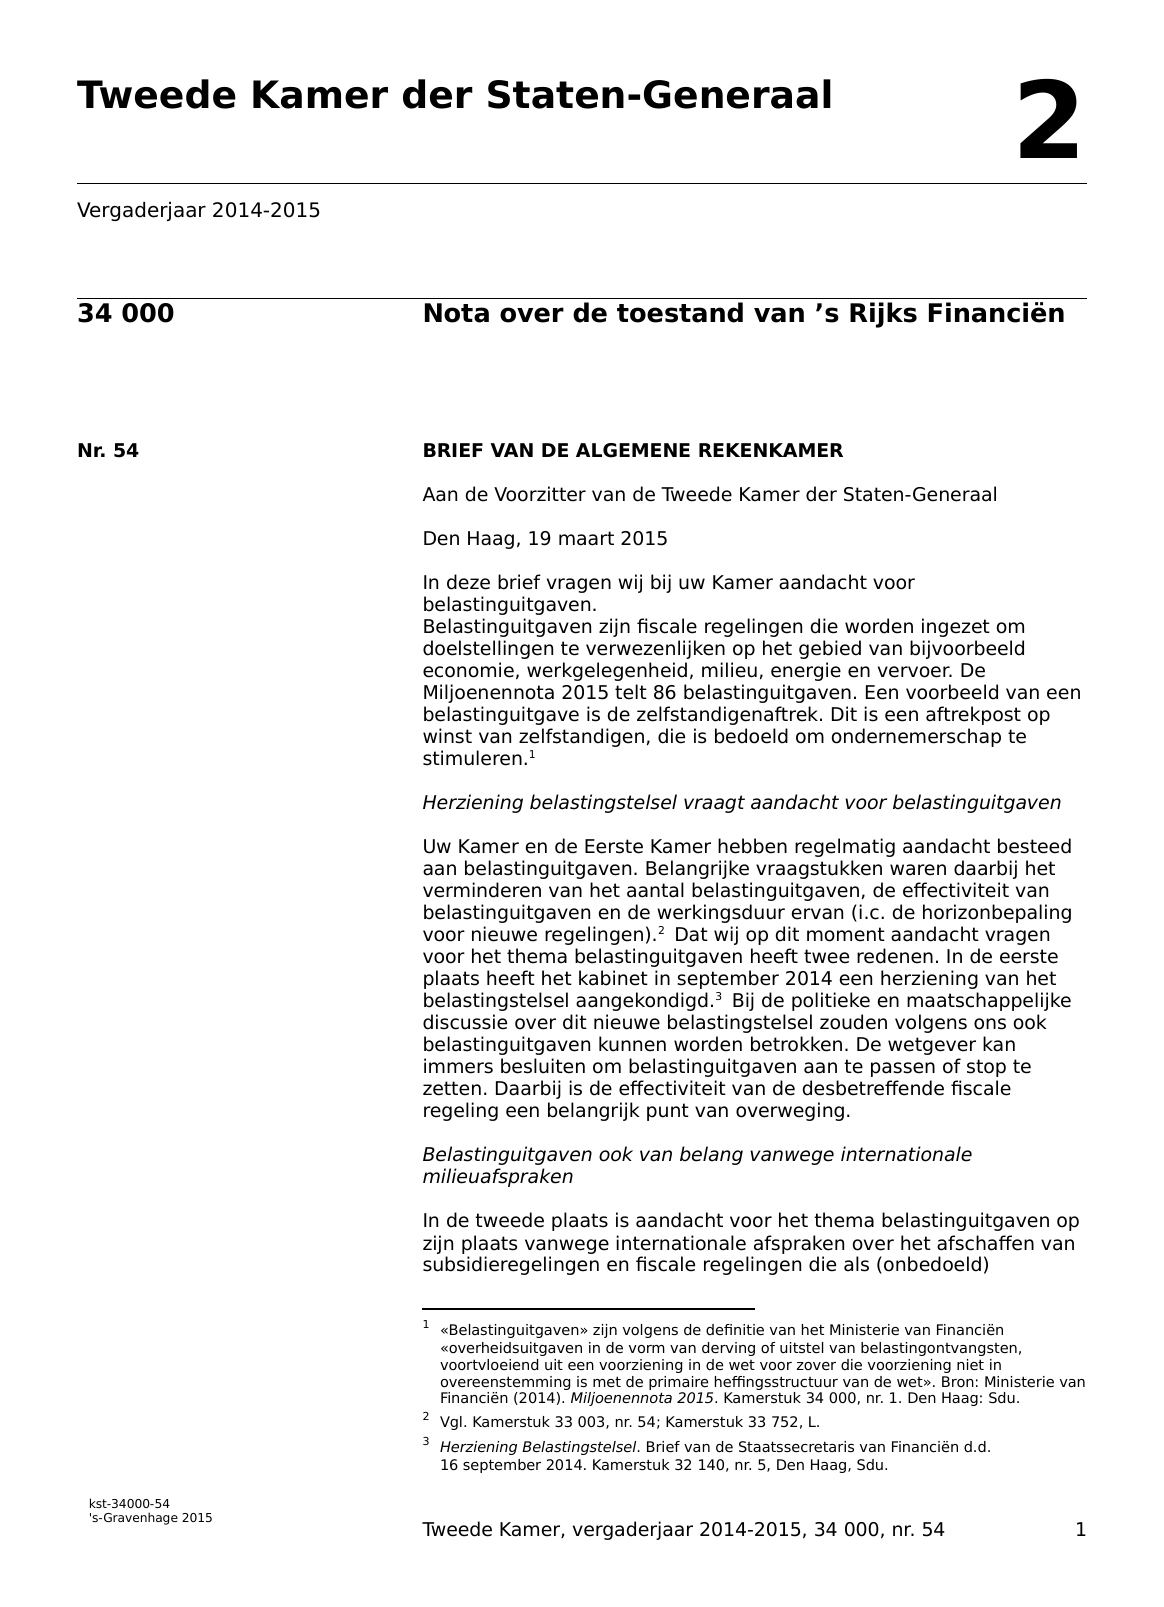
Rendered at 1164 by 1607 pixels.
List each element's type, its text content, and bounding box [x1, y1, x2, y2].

text In deze brief vragen wij bij uw Kamer aandacht voor belastinguitgaven. [422, 572, 1087, 616]
text Den Haag, 19 maart 2015 [422, 528, 1087, 550]
subtitle Nr. 54 BRIEF VAN DE ALGEMENE REKENKAMER [77, 440, 1087, 462]
text kst-34000-54 [88, 1497, 323, 1511]
table_header Tweede Kamer der Staten-Generaal [77, 59, 886, 183]
subtitle 34 000 Nota over de toestand van ’s Rijks Financiën [77, 299, 1087, 329]
text Uw Kamer en de Eerste Kamer hebben regelmatig aandacht besteed aan belastinguitgaven. Belangrijke vraagstukken waren daarbij het verminderen van het aantal belastinguitgaven, de effectiviteit van belastinguitgaven en de werkingsduur ervan (i.c. de horizonbepaling voor nieuwe regelingen). Dat wij op dit moment aandacht vragen voor het thema belastinguitgaven heeft twee redenen. In de eerste plaats heeft het kabinet in september 2014 een herziening van het belastingstelsel aangekondigd. Bij de politieke en maatschappelijke discussie over dit nieuwe belastingstelsel zouden volgens ons ook belastinguitgaven kunnen worden betrokken. De wetgever kan immers besluiten om belastinguitgaven aan te passen of stop te zetten. Daarbij is de effectiviteit van de desbetreffende fiscale regeling een belangrijk punt van overweging. [422, 836, 1087, 1122]
table_cell Vergaderjaar 2014-2015 [77, 184, 1087, 298]
text 's-Gravenhage 2015 [88, 1511, 323, 1525]
table_header 2 [886, 59, 1087, 183]
subtitle Herziening belastingstelsel vraagt aandacht voor belastinguitgaven [422, 792, 1087, 814]
text Aan de Voorzitter van de Tweede Kamer der Staten-Generaal [422, 484, 1087, 506]
text Vgl. Kamerstuk 33 003, nr. 54; Kamerstuk 33 752, L. [422, 1410, 1087, 1432]
text «Belastinguitgaven» zijn volgens de definitie van het Ministerie van Financiën «overheidsuitgaven in de vorm van derving of uitstel van belastingontvangsten, voortvloeiend uit een voorziening in de wet voor zover die voorziening niet in overeenstemming is met de primaire heffingsstructuur van de wet». Bron: Ministerie van Financiën (2014). Miljoenennota 2015. Kamerstuk 34 000, nr. 1. Den Haag: Sdu. [422, 1318, 1087, 1407]
subtitle Belastinguitgaven ook van belang vanwege internationale milieuafspraken [422, 1144, 1087, 1188]
text Herziening Belastingstelsel. Brief van de Staatssecretaris van Financiën d.d. 16 september 2014. Kamerstuk 32 140, nr. 5, Den Haag, Sdu. [422, 1435, 1087, 1474]
text In de tweede plaats is aandacht voor het thema belastinguitgaven op zijn plaats vanwege internationale afspraken over het afschaffen van subsidieregelingen en fiscale regelingen die als (onbedoeld) [422, 1210, 1087, 1276]
text Belastinguitgaven zijn fiscale regelingen die worden ingezet om doelstellingen te verwezenlijken op het gebied van bijvoorbeeld economie, werkgelegenheid, milieu, energie en vervoer. De Miljoenennota 2015 telt 86 belastinguitgaven. Een voorbeeld van een belastinguitgave is de zelfstandigenaftrek. Dit is een aftrekpost op winst van zelfstandigen, die is bedoeld om ondernemerschap te stimuleren. [422, 616, 1087, 770]
